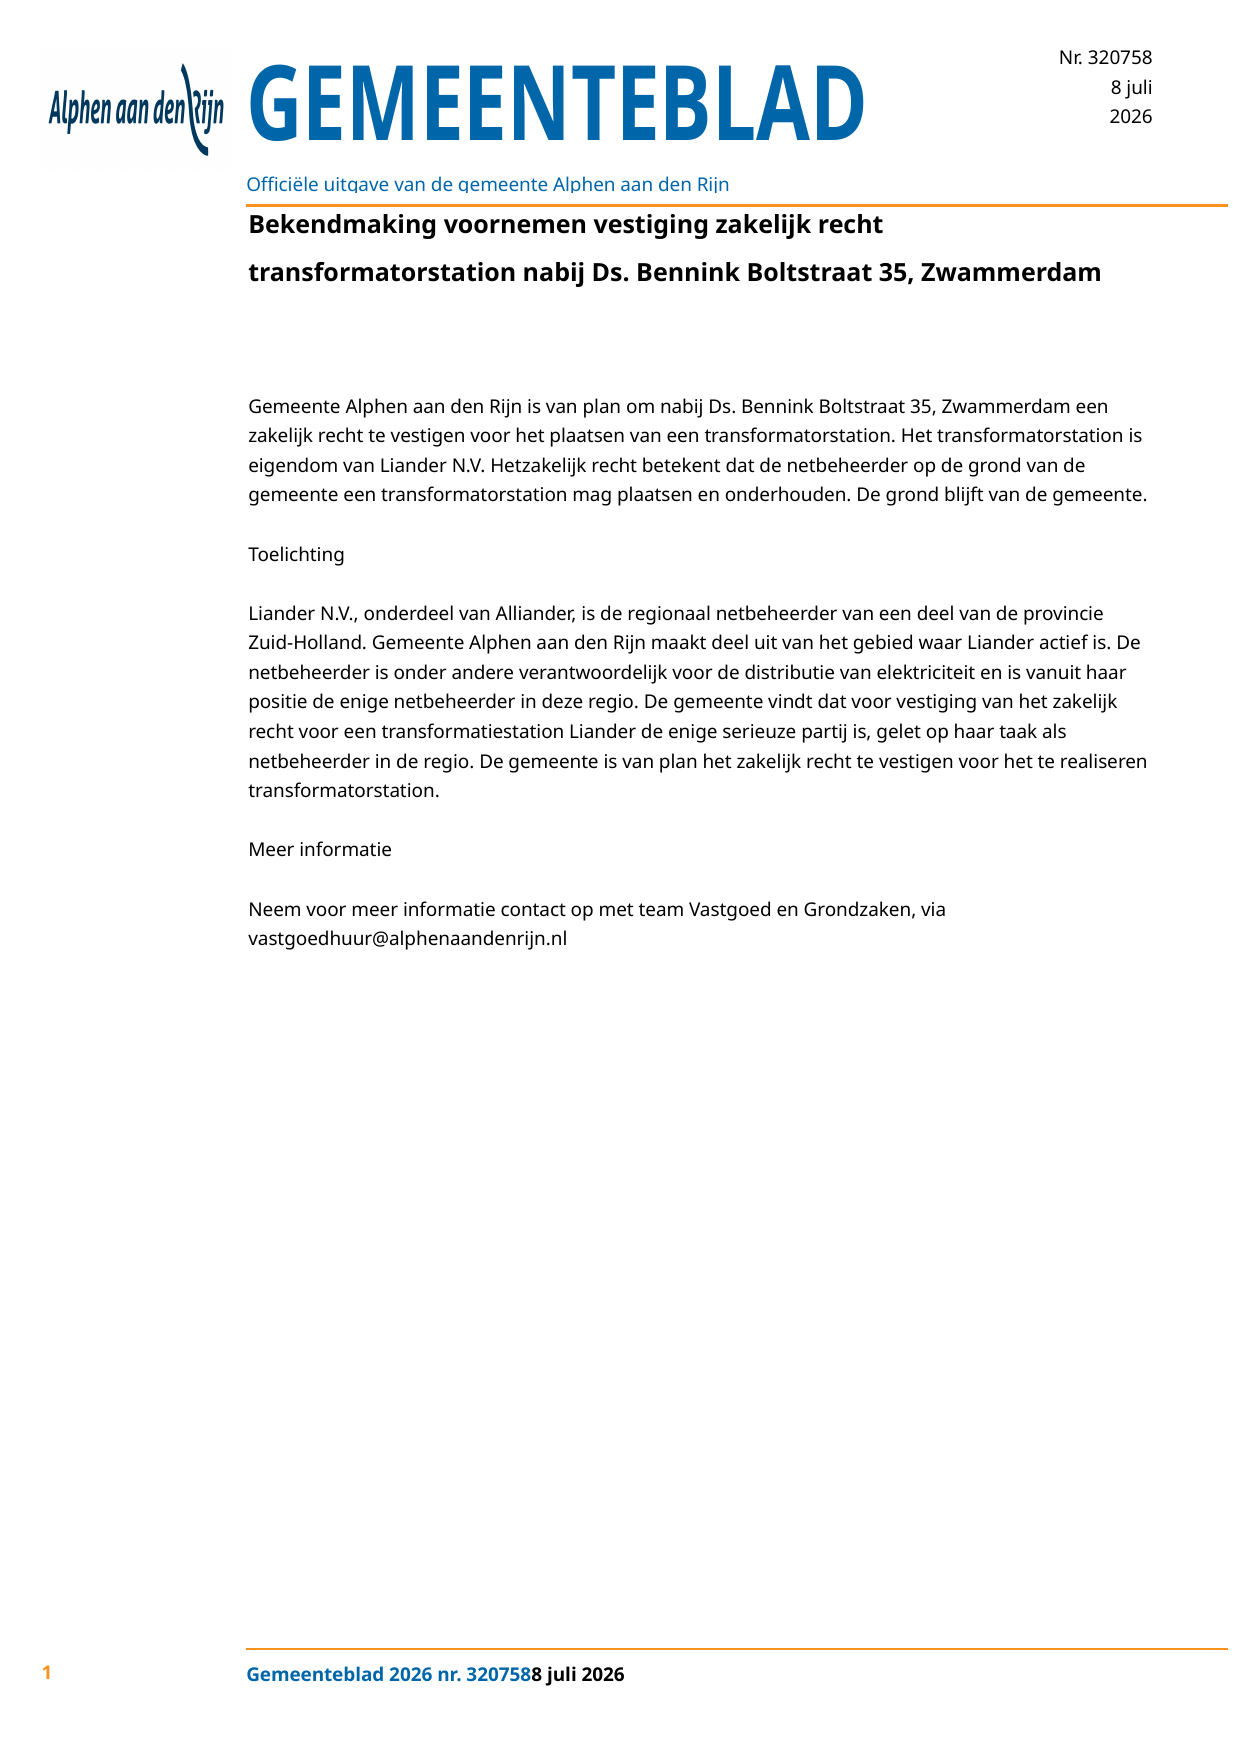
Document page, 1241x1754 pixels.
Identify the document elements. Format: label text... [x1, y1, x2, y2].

text zakelijk recht te vestigen voor het plaatsen van een transformatorstation. Het transformatorstation is eigendom van Liander N.V. Hetzakelijk recht betekent dat de netbeheerder op de grond van de gemeente een transformatorstation mag plaatsen en onderhouden. De grond blijft van de gemeente. [248, 422, 1152, 507]
text Meer informatie [248, 837, 1152, 862]
text Bekendmaking voornemen vestiging zakelijk recht transformatorstation nabij Ds. Bennink Boltstraat 35, Zwammerdam [248, 207, 1152, 288]
text Neem voor meer informatie contact op met team Vastgoed en Grondzaken, via [248, 896, 1152, 922]
picture [41, 47, 231, 172]
text vastgoedhuur@alphenaandenrijn.nl [248, 925, 1152, 951]
text Gemeente Alphen aan den Rijn is van plan om nabij Ds. Bennink Boltstraat 35, Zwammerdam een [248, 393, 1152, 419]
text Toelichting [248, 541, 1152, 567]
text Liander N.V., onderdeel van Alliander, is de regionaal netbeheerder van een deel van de provincie Zuid-Holland. Gemeente Alphen aan den Rijn maakt deel uit van het gebied waar Liander actief is. De netbeheerder is onder andere verantwoordelijk voor de distributie van elektriciteit en is vanuit haar positie de enige netbeheerder in deze regio. De gemeente vindt dat voor vestiging van het zakelijk recht voor een transformatiestation Liander de enige serieuze partij is, gelet op haar taak als netbeheerder in de regio. De gemeente is van plan het zakelijk recht te vestigen voor het te realiseren transformatorstation. [248, 600, 1152, 803]
